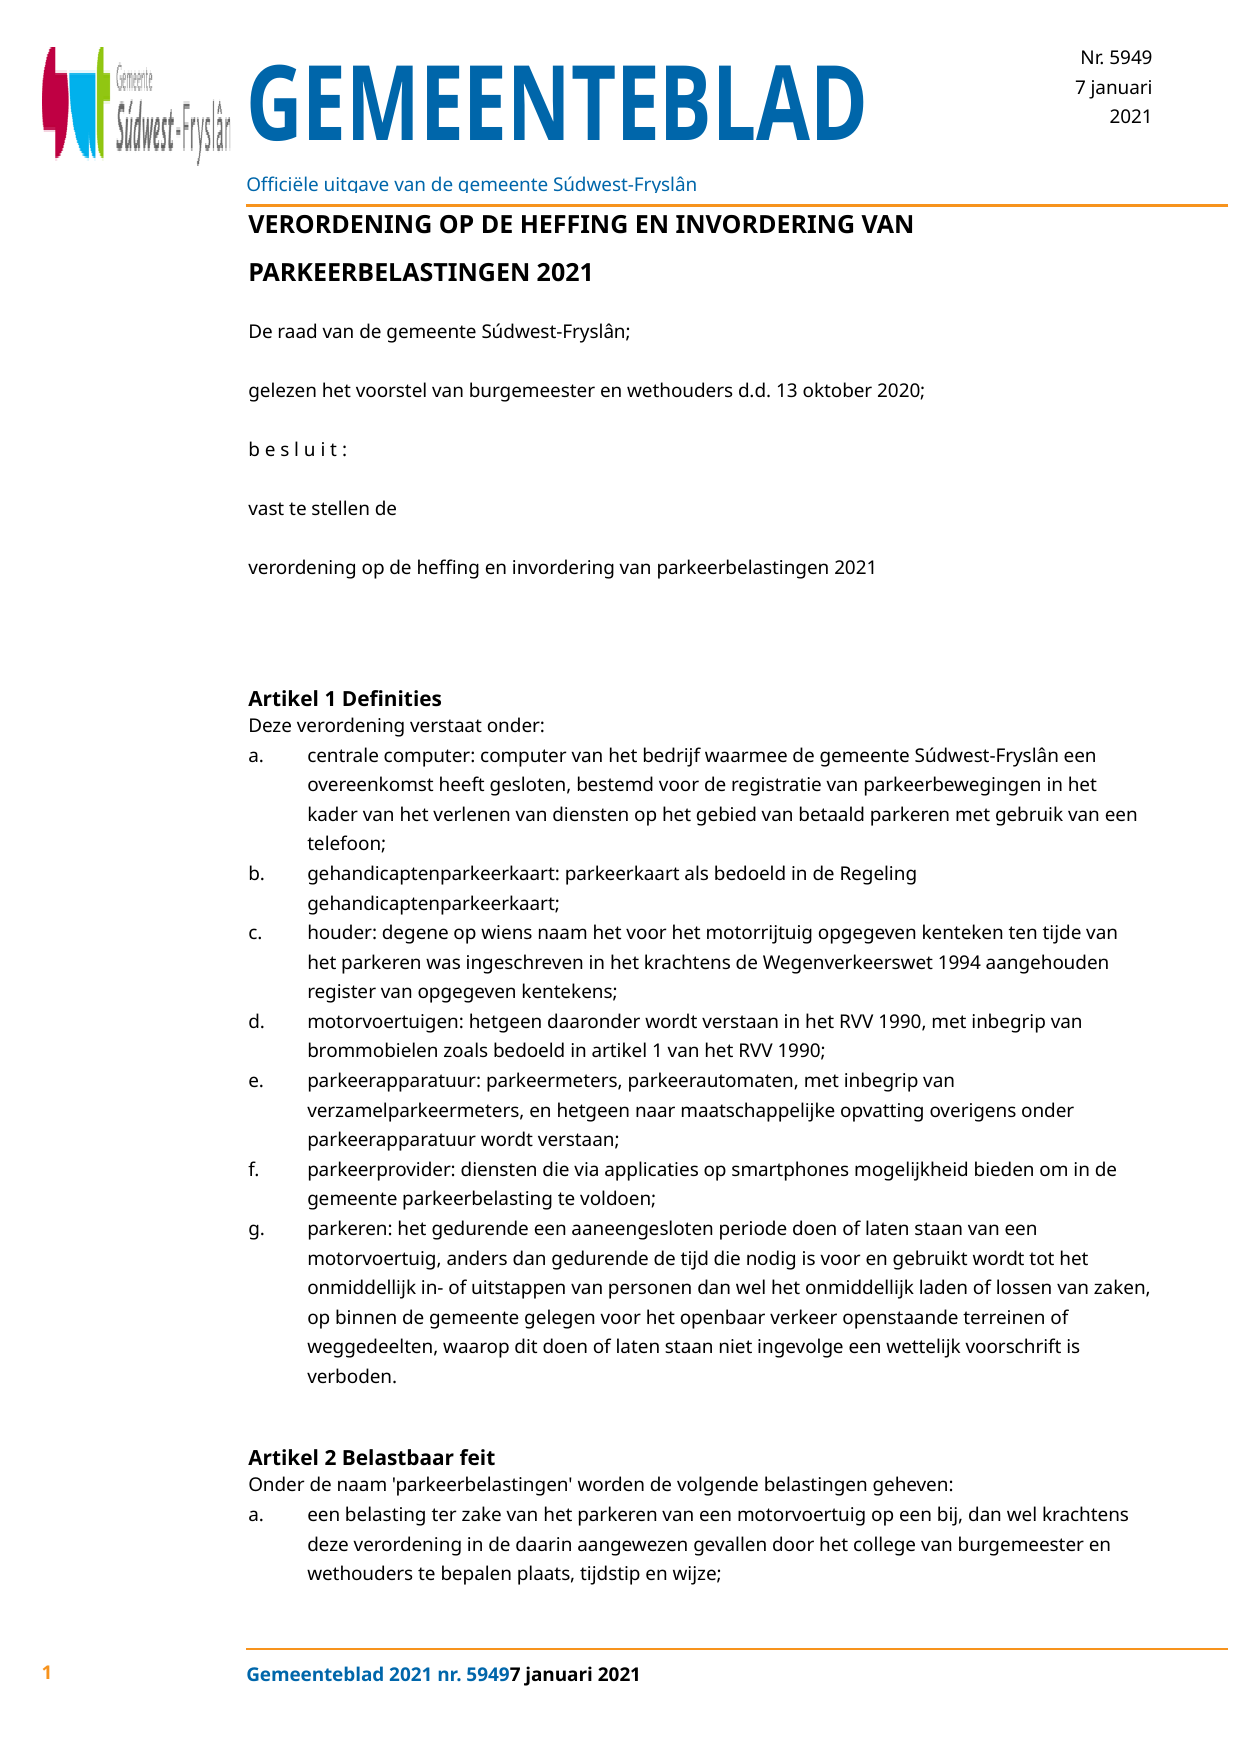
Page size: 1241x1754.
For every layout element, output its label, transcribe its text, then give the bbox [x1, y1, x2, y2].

list motorvoertuigen: hetgeen daaronder wordt verstaan in het RVV 1990, met inbegrip van brommobielen zoals bedoeld in artikel 1 van het RVV 1990; [248, 1008, 1152, 1063]
list houder: degene op wiens naam het voor het motorrijtuig opgegeven kenteken ten tijde van het parkeren was ingeschreven in het krachtens de Wegenverkeerswet 1994 aangehouden register van opgegeven kentekens; [248, 919, 1152, 1004]
text Artikel 1 Definities [248, 684, 1152, 712]
text gelezen het voorstel van burgemeester en wethouders d.d. 13 oktober 2020; [248, 377, 1152, 403]
text vast te stellen de [248, 495, 1152, 521]
text verordening op de heffing en invordering van parkeerbelastingen 2021 [248, 554, 1152, 580]
text Deze verordening verstaat onder: [248, 712, 1152, 738]
text De raad van de gemeente Súdwest-Fryslân; [248, 318, 1152, 344]
list parkeerapparatuur: parkeermeters, parkeerautomaten, met inbegrip van verzamelparkeermeters, en hetgeen naar maatschappelijke opvatting overigens onder parkeerapparatuur wordt verstaan; [248, 1067, 1152, 1152]
text Onder de naam 'parkeerbelastingen' worden de volgende belastingen geheven: [248, 1472, 1152, 1497]
text VERORDENING OP DE HEFFING EN INVORDERING VAN PARKEERBELASTINGEN 2021 [248, 207, 1152, 288]
list parkeren: het gedurende een aaneengesloten periode doen of laten staan van een motorvoertuig, anders dan gedurende de tijd die nodig is voor en gebruikt wordt tot het onmiddellijk in- of uitstappen van personen dan wel het onmiddellijk laden of lossen van zaken, op binnen de gemeente gelegen voor het openbaar verkeer openstaande terreinen of weggedeelten, waarop dit doen of laten staan niet ingevolge een wettelijk voorschrift is verboden. [248, 1215, 1152, 1389]
list gehandicaptenparkeerkaart: parkeerkaart als bedoeld in de Regeling gehandicaptenparkeerkaart; [248, 860, 1152, 916]
list parkeerprovider: diensten die via applicaties op smartphones mogelijkheid bieden om in de gemeente parkeerbelasting te voldoen; [248, 1156, 1152, 1211]
list een belasting ter zake van het parkeren van een motorvoertuig op een bij, dan wel krachtens deze verordening in de daarin aangewezen gevallen door het college van burgemeester en wethouders te bepalen plaats, tijdstip en wijze; [248, 1501, 1152, 1586]
text b e s l u i t : [248, 436, 1152, 462]
picture [41, 47, 231, 172]
text Artikel 2 Belastbaar feit [248, 1443, 1152, 1472]
list centrale computer: computer van het bedrijf waarmee de gemeente Súdwest-Fryslân een overeenkomst heeft gesloten, bestemd voor de registratie van parkeerbewegingen in het kader van het verlenen van diensten op het gebied van betaald parkeren met gebruik van een telefoon; [248, 742, 1152, 856]
